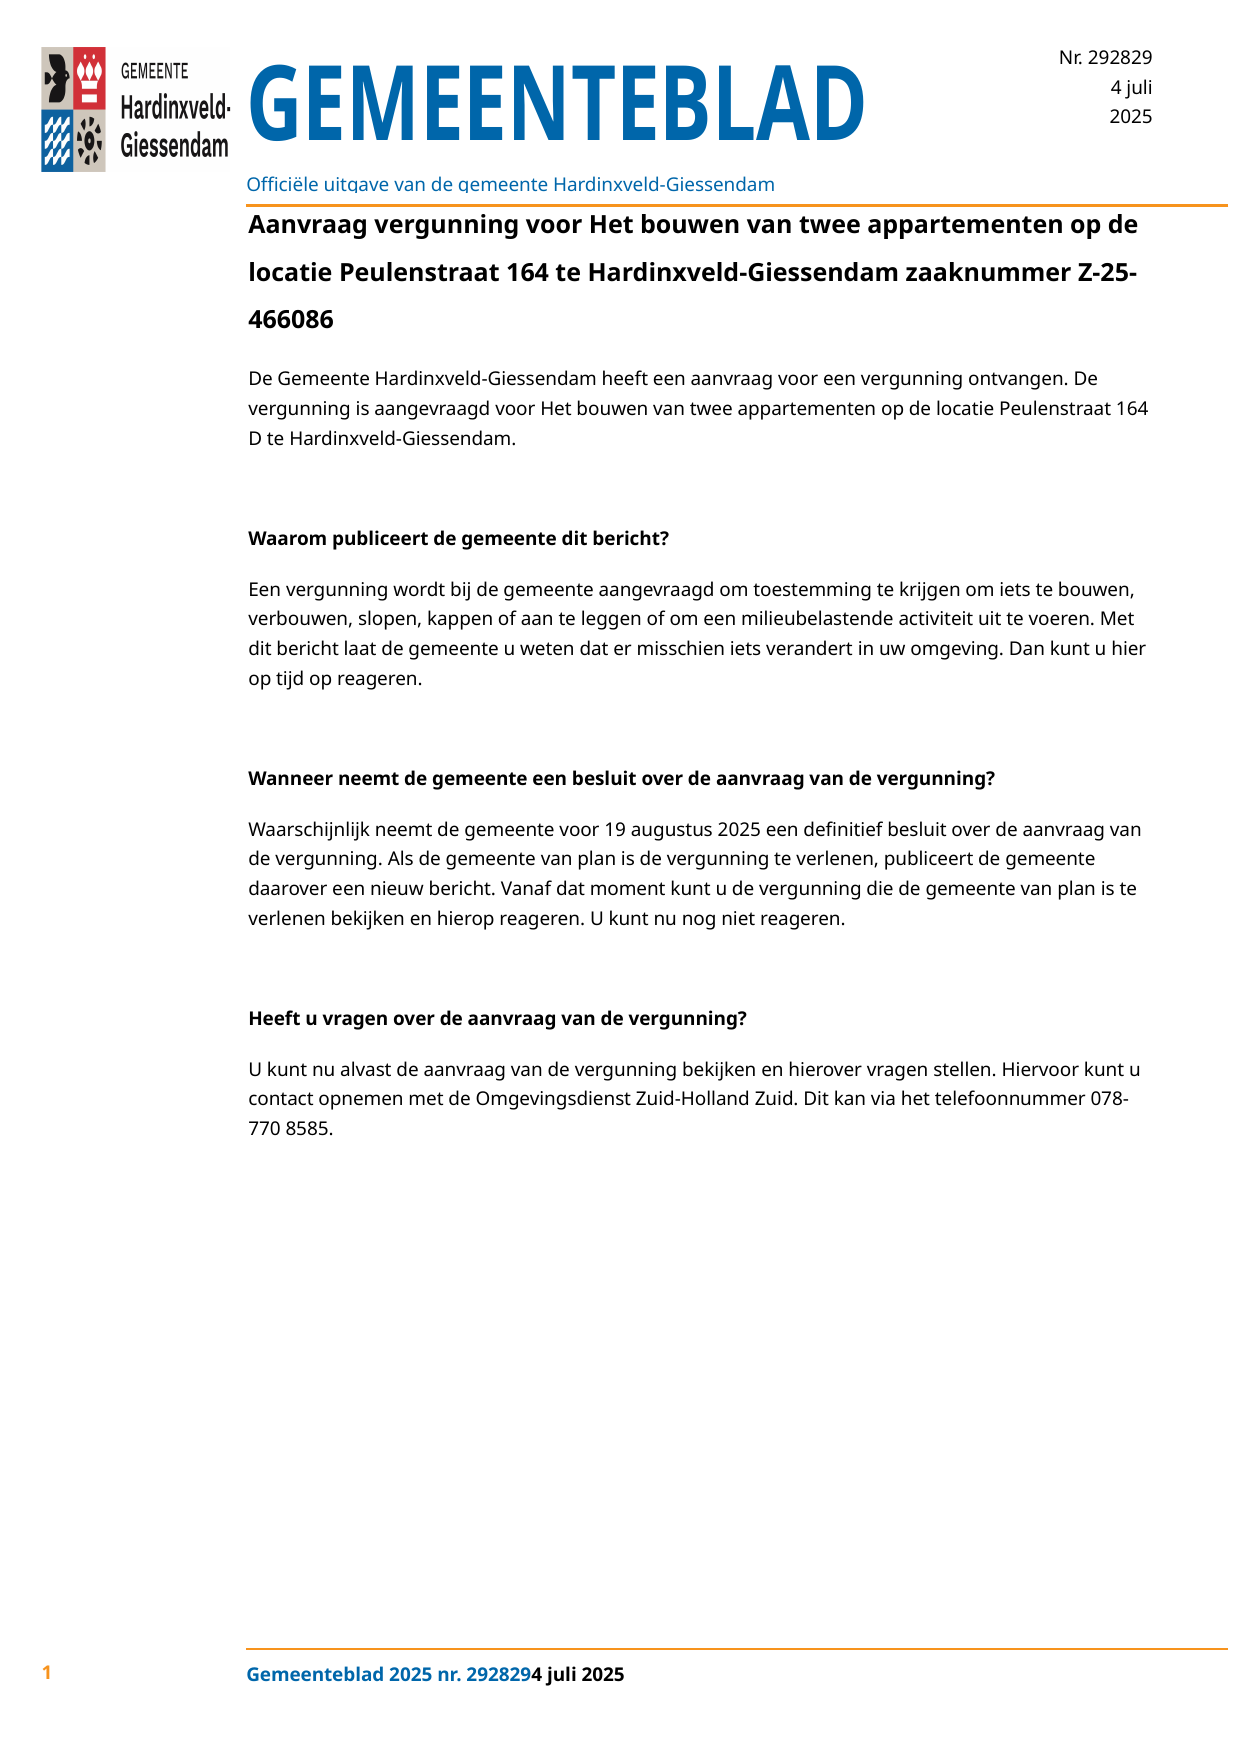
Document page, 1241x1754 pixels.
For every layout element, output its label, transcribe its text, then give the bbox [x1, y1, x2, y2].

text Wanneer neemt de gemeente een besluit over de aanvraag van de vergunning? [248, 766, 1152, 791]
text Een vergunning wordt bij de gemeente aangevraagd om toestemming te krijgen om iets te bouwen, verbouwen, slopen, kappen of aan te leggen of om een milieubelastende activiteit uit te voeren. Met dit bericht laat de gemeente u weten dat er misschien iets verandert in uw omgeving. Dan kunt u hier op tijd op reageren. [248, 576, 1152, 690]
text Aanvraag vergunning voor Het bouwen van twee appartementen op de locatie Peulenstraat 164 te Hardinxveld-Giessendam zaaknummer Z-25-466086 [248, 207, 1152, 336]
picture [41, 47, 231, 172]
text Waarom publiceert de gemeente dit bericht? [248, 526, 1152, 551]
text U kunt nu alvast de aanvraag van de vergunning bekijken en hierover vragen stellen. Hiervoor kunt u contact opnemen met de Omgevingsdienst Zuid-Holland Zuid. Dit kan via het telefoonnummer 078-770 8585. [248, 1056, 1152, 1141]
text Heeft u vragen over de aanvraag van de vergunning? [248, 1006, 1152, 1031]
text Waarschijnlijk neemt de gemeente voor 19 augustus 2025 een definitief besluit over de aanvraag van de vergunning. Als de gemeente van plan is de vergunning te verlenen, publiceert de gemeente daarover een nieuw bericht. Vanaf dat moment kunt u de vergunning die de gemeente van plan is te verlenen bekijken en hierop reageren. U kunt nu nog niet reageren. [248, 816, 1152, 930]
text De Gemeente Hardinxveld-Giessendam heeft een aanvraag voor een vergunning ontvangen. De vergunning is aangevraagd voor Het bouwen van twee appartementen op de locatie Peulenstraat 164 D te Hardinxveld-Giessendam. [248, 366, 1152, 450]
